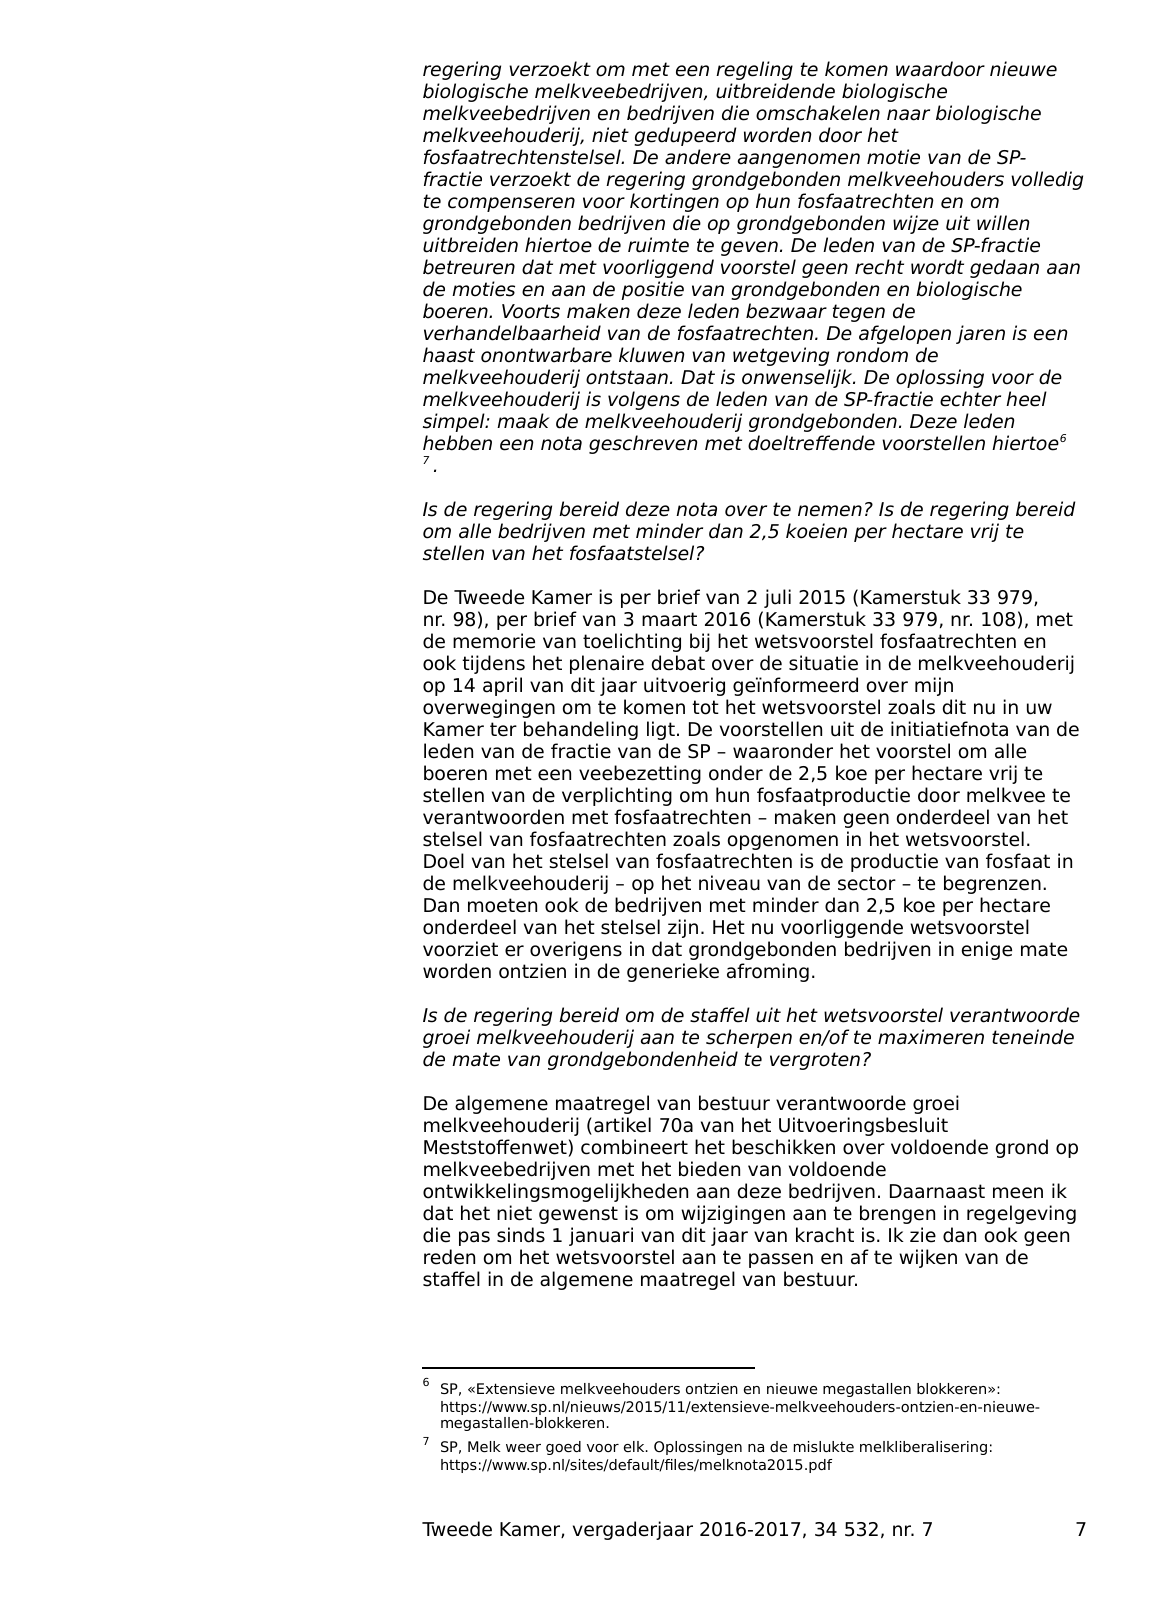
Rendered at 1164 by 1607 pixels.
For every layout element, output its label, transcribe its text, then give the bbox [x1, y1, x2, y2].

text De Tweede Kamer is per brief van 2 juli 2015 (Kamerstuk 33 979, nr. 98), per brief van 3 maart 2016 (Kamerstuk 33 979, nr. 108), met de memorie van toelichting bij het wetsvoorstel fosfaatrechten en ook tijdens het plenaire debat over de situatie in de melkveehouderij op 14 april van dit jaar uitvoerig geïnformeerd over mijn overwegingen om te komen tot het wetsvoorstel zoals dit nu in uw Kamer ter behandeling ligt. De voorstellen uit de initiatiefnota van de leden van de fractie van de SP – waaronder het voorstel om alle boeren met een veebezetting onder de 2,5 koe per hectare vrij te stellen van de verplichting om hun fosfaatproductie door melkvee te verantwoorden met fosfaatrechten – maken geen onderdeel van het stelsel van fosfaatrechten zoals opgenomen in het wetsvoorstel. [422, 587, 1087, 851]
text De algemene maatregel van bestuur verantwoorde groei melkveehouderij (artikel 70a van het Uitvoeringsbesluit Meststoffenwet) combineert het beschikken over voldoende grond op melkveebedrijven met het bieden van voldoende ontwikkelingsmogelijkheden aan deze bedrijven. Daarnaast meen ik dat het niet gewenst is om wijzigingen aan te brengen in regelgeving die pas sinds 1 januari van dit jaar van kracht is. Ik zie dan ook geen reden om het wetsvoorstel aan te passen en af te wijken van de staffel in de algemene maatregel van bestuur. [422, 1093, 1087, 1291]
text SP, «Extensieve melkveehouders ontzien en nieuwe megastallen blokkeren»: https://www.sp.nl/nieuws/2015/11/extensieve-melkveehouders-ontzien-en-nieuwe-megastallen-blokkeren. [422, 1377, 1087, 1432]
text Is de regering bereid om de staffel uit het wetsvoorstel verantwoorde groei melkveehouderij aan te scherpen en/of te maximeren teneinde de mate van grondgebondenheid te vergroten? [422, 1005, 1087, 1071]
text regering verzoekt om met een regeling te komen waardoor nieuwe biologische melkveebedrijven, uitbreidende biologische melkveebedrijven en bedrijven die omschakelen naar biologische melkveehouderij, niet gedupeerd worden door het fosfaatrechtenstelsel. De andere aangenomen motie van de SP-fractie verzoekt de regering grondgebonden melkveehouders volledig te compenseren voor kortingen op hun fosfaatrechten en om grondgebonden bedrijven die op grondgebonden wijze uit willen uitbreiden hiertoe de ruimte te geven. De leden van de SP-fractie betreuren dat met voorliggend voorstel geen recht wordt gedaan aan de moties en aan de positie van grondgebonden en biologische boeren. Voorts maken deze leden bezwaar tegen de verhandelbaarheid van de fosfaatrechten. De afgelopen jaren is een haast onontwarbare kluwen van wetgeving rondom de melkveehouderij ontstaan. Dat is onwenselijk. De oplossing voor de melkveehouderij is volgens de leden van de SP-fractie echter heel simpel: maak de melkveehouderij grondgebonden. Deze leden hebben een nota geschreven met doeltreffende voorstellen hiertoe . [422, 59, 1087, 477]
text SP, Melk weer goed voor elk. Oplossingen na de mislukte melkliberalisering: https://www.sp.nl/sites/default/files/melknota2015.pdf [422, 1435, 1087, 1474]
text Is de regering bereid deze nota over te nemen? Is de regering bereid om alle bedrijven met minder dan 2,5 koeien per hectare vrij te stellen van het fosfaatstelsel? [422, 499, 1087, 565]
text Doel van het stelsel van fosfaatrechten is de productie van fosfaat in de melkveehouderij – op het niveau van de sector – te begrenzen. Dan moeten ook de bedrijven met minder dan 2,5 koe per hectare onderdeel van het stelsel zijn. Het nu voorliggende wetsvoorstel voorziet er overigens in dat grondgebonden bedrijven in enige mate worden ontzien in de generieke afroming. [422, 851, 1087, 983]
